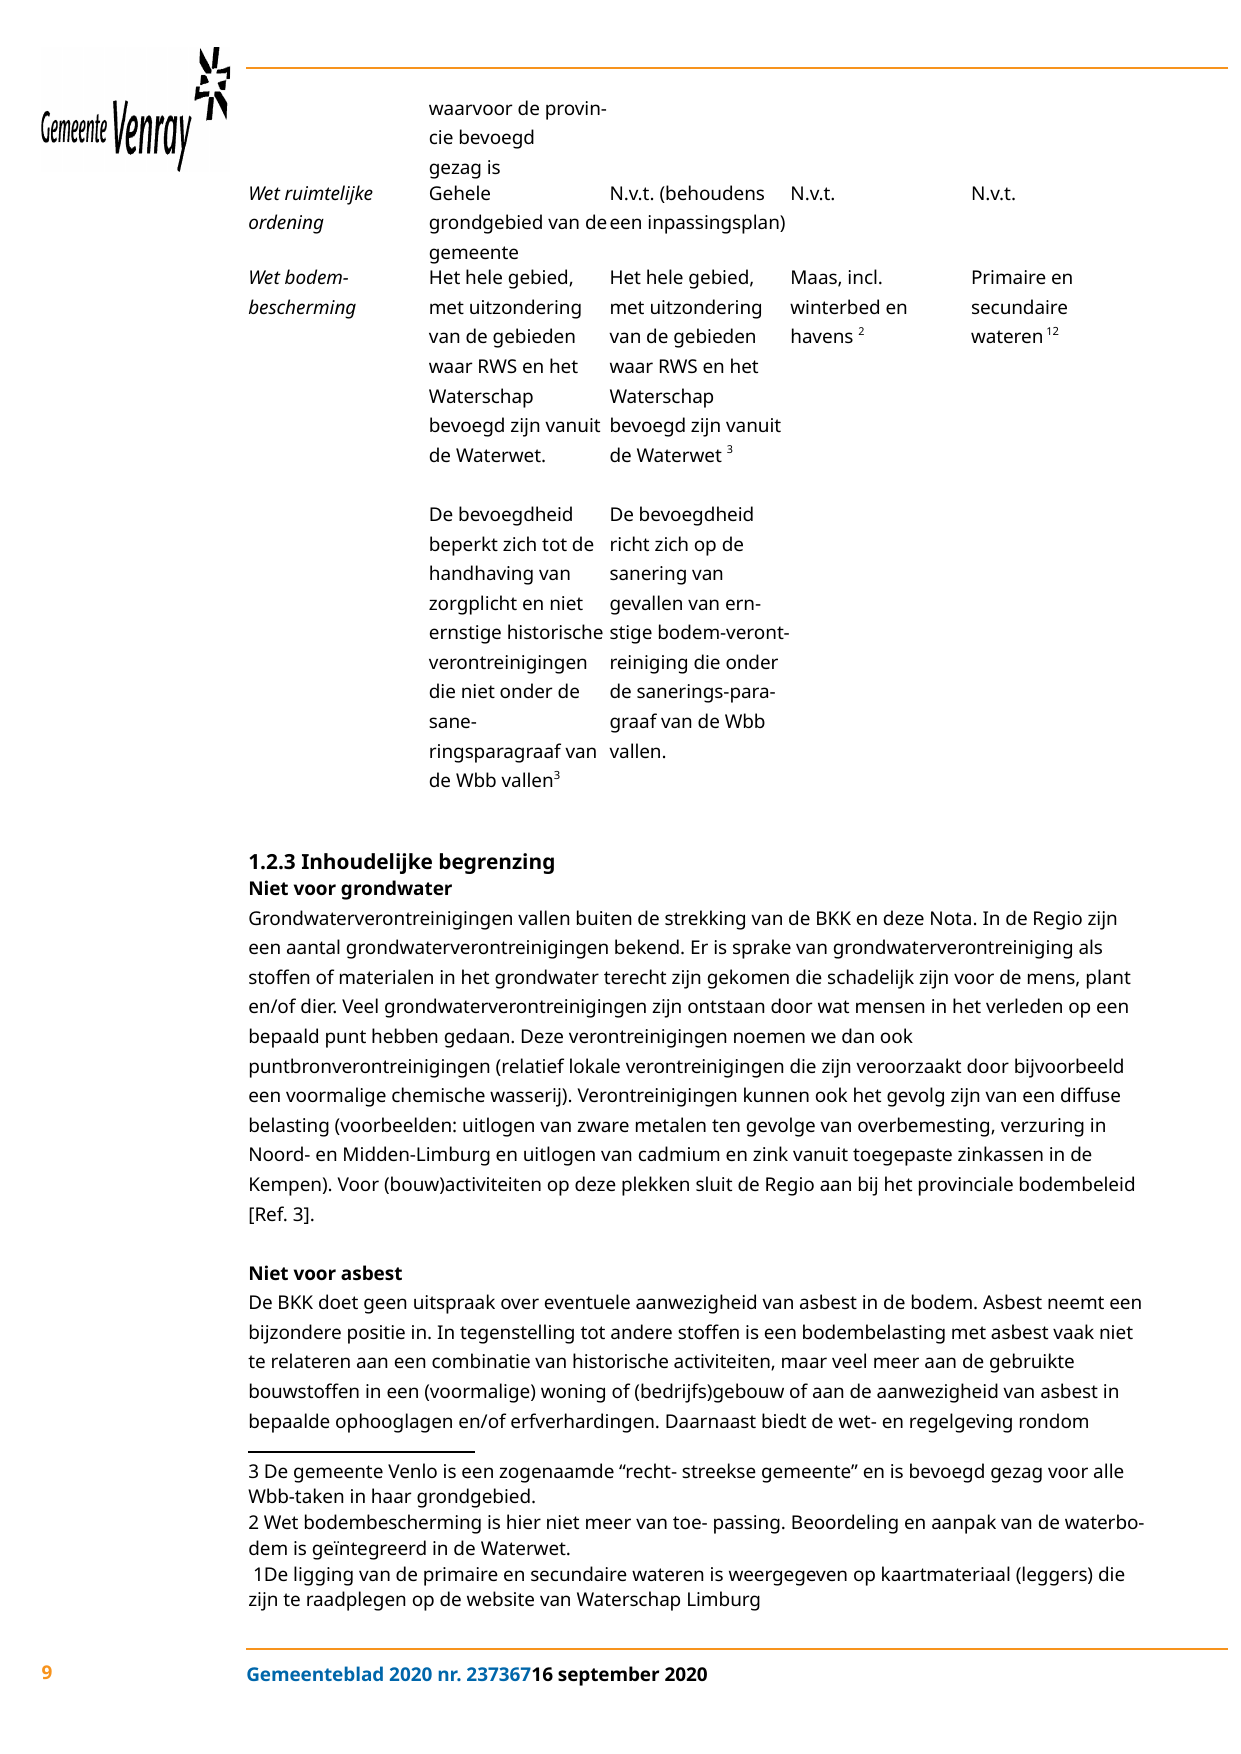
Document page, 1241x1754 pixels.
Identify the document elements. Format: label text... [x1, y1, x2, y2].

table_cell [609, 95, 790, 180]
table_cell Wet bodem- bescherming [248, 265, 429, 793]
table_cell Primaire en secundaire wateren2 [971, 265, 1152, 793]
table_cell Het hele gebied, met uitzondering van de gebieden waar RWS en het Waterschap bevoegd zijn vanuit de Waterwet. De bevoegdheid beperkt zich tot de handhaving van zorgplicht en niet ernstige historische verontreinigingen die niet onder de sane- ringsparagraaf van de Wbb vallen3 [429, 265, 609, 793]
table_cell [248, 95, 429, 180]
picture [41, 47, 231, 172]
text De BKK doet geen uitspraak over eventuele aanwezigheid van asbest in de bodem. Asbest neemt een bijzondere positie in. In tegenstelling tot andere stoffen is een bodembelasting met asbest vaak niet te relateren aan een combinatie van historische activiteiten, maar veel meer aan de gebruikte bouwstoffen in een (voormalige) woning of (bedrijfs)gebouw of aan de aanwezigheid van asbest in bepaalde ophooglagen en/of erfverhardingen. Daarnaast biedt de wet- en regelgeving rondom [248, 1289, 1152, 1433]
table_cell N.v.t. [971, 180, 1152, 264]
table_cell Gehele grondgebied van de gemeente [429, 180, 609, 264]
table_cell Maas, incl. winterbed en havens [790, 265, 971, 793]
text Niet voor asbest [248, 1260, 1152, 1286]
table_cell Wet ruimtelijke ordening [248, 180, 429, 264]
text 1.2.3 Inhoudelijke begrenzing [248, 847, 1152, 875]
table_cell Het hele gebied, met uitzondering van de gebieden waar RWS en het Waterschap bevoegd zijn vanuit de Waterwet De bevoegdheid richt zich op de sanering van gevallen van ern- stige bodem-veront- reiniging die onder de sanerings-para- graaf van de Wbb vallen. [609, 265, 790, 793]
table_cell N.v.t. [790, 180, 971, 264]
table_cell waarvoor de provin- cie bevoegd gezag is [429, 95, 609, 180]
table_cell [790, 95, 971, 180]
table_cell [971, 95, 1152, 180]
table_cell N.v.t. (behoudens een inpassingsplan) [609, 180, 790, 264]
text Grondwaterverontreinigingen vallen buiten de strekking van de BKK en deze Nota. In de Regio zijn een aantal grondwaterverontreinigingen bekend. Er is sprake van grondwaterverontreiniging als stoffen of materialen in het grondwater terecht zijn gekomen die schadelijk zijn voor de mens, plant en/of dier. Veel grondwaterverontreinigingen zijn ontstaan door wat mensen in het verleden op een bepaald punt hebben gedaan. Deze verontreinigingen noemen we dan ook puntbronverontreinigingen (relatief lokale verontreinigingen die zijn veroorzaakt door bijvoorbeeld een voormalige chemische wasserij). Verontreinigingen kunnen ook het gevolg zijn van een diffuse belasting (voorbeelden: uitlogen van zware metalen ten gevolge van overbemesting, verzuring in Noord- en Midden-Limburg en uitlogen van cadmium en zink vanuit toegepaste zinkassen in de Kempen). Voor (bouw)activiteiten op deze plekken sluit de Regio aan bij het provinciale bodembeleid [Ref. 3]. [248, 905, 1152, 1226]
text Niet voor grondwater [248, 875, 1152, 901]
